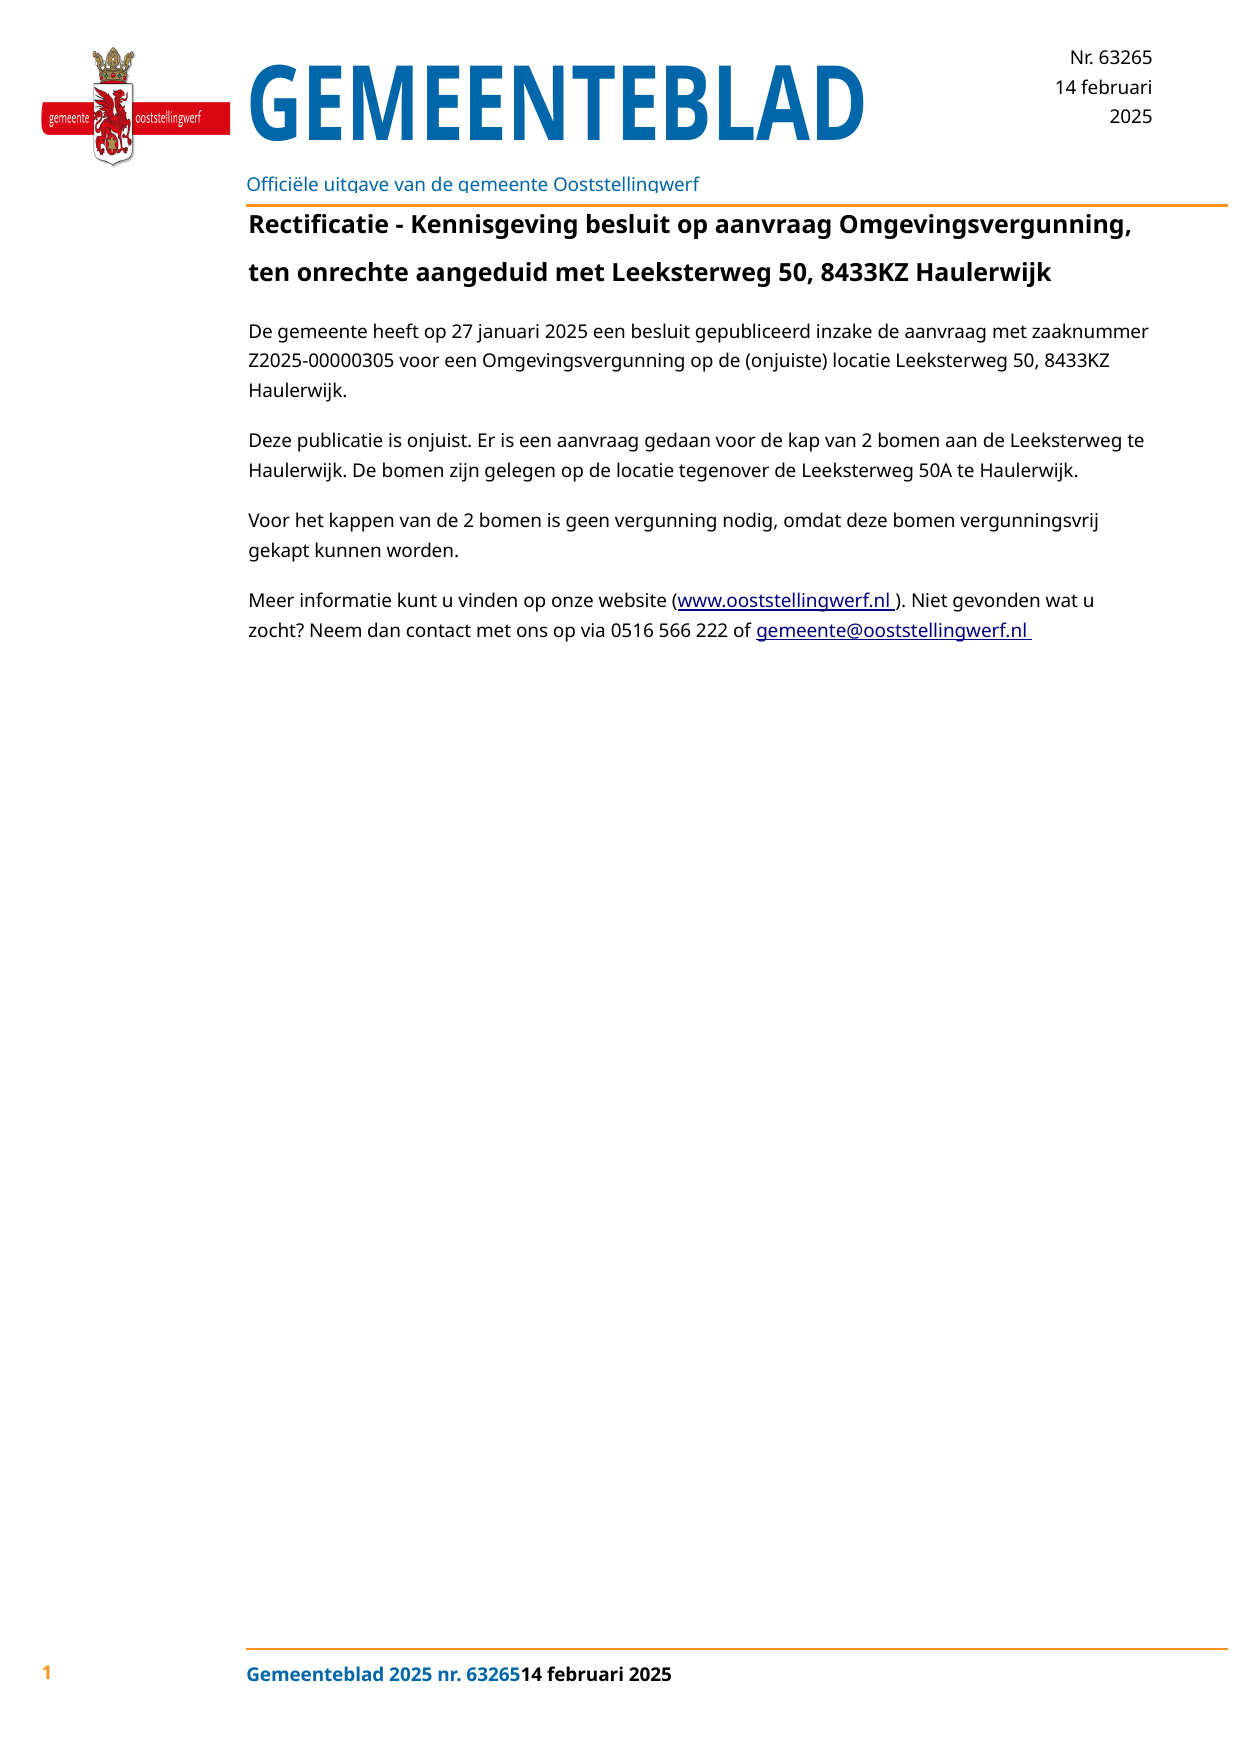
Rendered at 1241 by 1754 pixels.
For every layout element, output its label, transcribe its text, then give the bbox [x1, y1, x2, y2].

picture [41, 47, 231, 172]
text Rectificatie - Kennisgeving besluit op aanvraag Omgevingsvergunning, ten onrechte aangeduid met Leeksterweg 50, 8433KZ Haulerwijk [248, 207, 1152, 288]
text Meer informatie kunt u vinden op onze website (www.ooststellingwerf.nl ). Niet gevonden wat u zocht? Neem dan contact met ons op via 0516 566 222 of gemeente@ooststellingwerf.nl [248, 587, 1152, 643]
text Voor het kappen van de 2 bomen is geen vergunning nodig, omdat deze bomen vergunningsvrij gekapt kunnen worden. [248, 507, 1152, 563]
text Deze publicatie is onjuist. Er is een aanvraag gedaan voor de kap van 2 bomen aan de Leeksterweg te Haulerwijk. De bomen zijn gelegen op de locatie tegenover de Leeksterweg 50A te Haulerwijk. [248, 427, 1152, 483]
text De gemeente heeft op 27 januari 2025 een besluit gepubliceerd inzake de aanvraag met zaaknummer Z2025-00000305 voor een Omgevingsvergunning op de (onjuiste) locatie Leeksterweg 50, 8433KZ Haulerwijk. [248, 318, 1152, 403]
